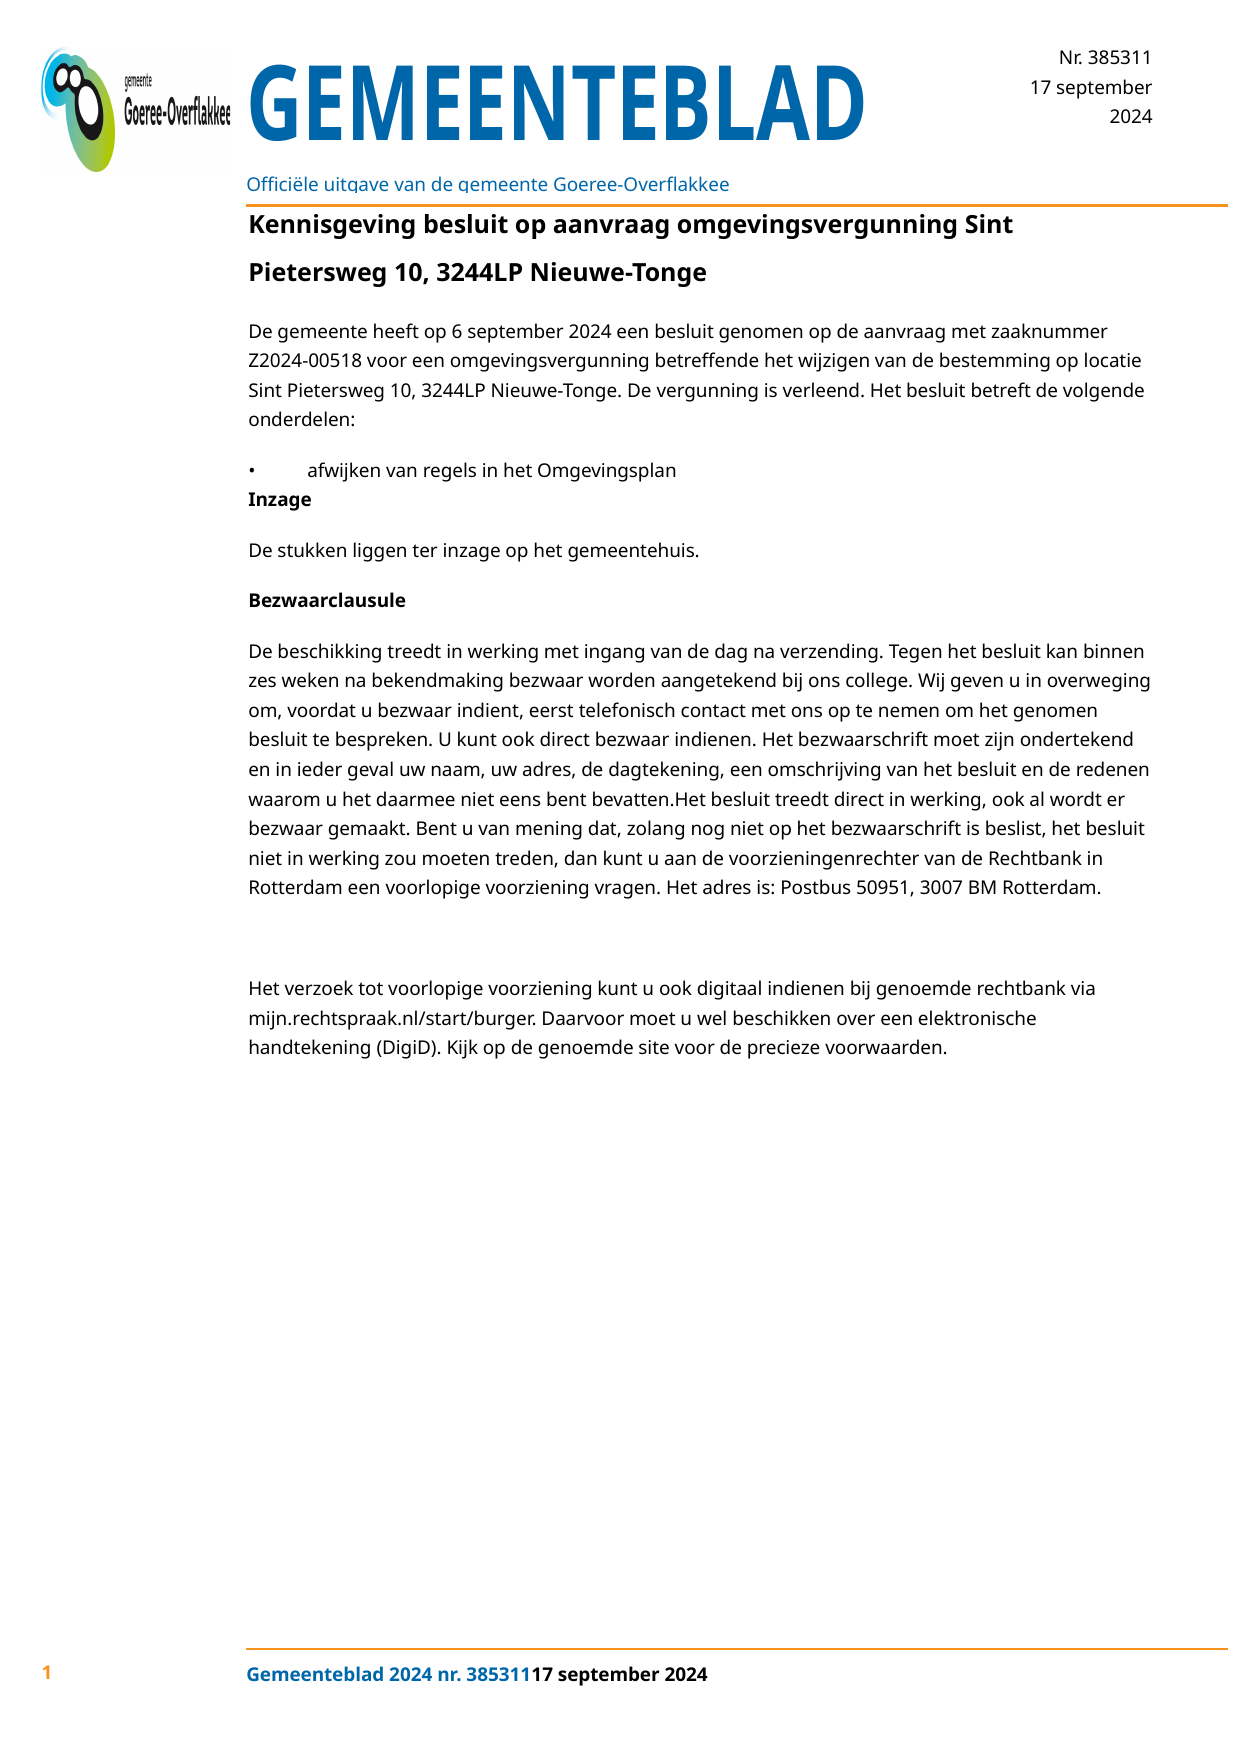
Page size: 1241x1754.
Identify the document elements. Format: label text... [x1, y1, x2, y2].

text Inzage [248, 487, 1152, 512]
text Kennisgeving besluit op aanvraag omgevingsvergunning Sint Pietersweg 10, 3244LP Nieuwe-Tonge [248, 207, 1152, 288]
text Bezwaarclausule [248, 587, 1152, 613]
text De stukken liggen ter inzage op het gemeentehuis. [248, 537, 1152, 563]
list afwijken van regels in het Omgevingsplan [248, 457, 1152, 483]
text De beschikking treedt in werking met ingang van de dag na verzending. Tegen het besluit kan binnen zes weken na bekendmaking bezwaar worden aangetekend bij ons college. Wij geven u in overweging om, voordat u bezwaar indient, eerst telefonisch contact met ons op te nemen om het genomen besluit te bespreken. U kunt ook direct bezwaar indienen. Het bezwaarschrift moet zijn ondertekend en in ieder geval uw naam, uw adres, de dagtekening, een omschrijving van het besluit en de redenen waarom u het daarmee niet eens bent bevatten.Het besluit treedt direct in werking, ook al wordt er bezwaar gemaakt. Bent u van mening dat, zolang nog niet op het bezwaarschrift is beslist, het besluit niet in werking zou moeten treden, dan kunt u aan de voorzieningenrechter van de Rechtbank in Rotterdam een voorlopige voorziening vragen. Het adres is: Postbus 50951, 3007 BM Rotterdam. [248, 638, 1152, 900]
picture [41, 47, 231, 172]
text De gemeente heeft op 6 september 2024 een besluit genomen op de aanvraag met zaaknummer Z2024-00518 voor een omgevingsvergunning betreffende het wijzigen van de bestemming op locatie Sint Pietersweg 10, 3244LP Nieuwe-Tonge. De vergunning is verleend. Het besluit betreft de volgende onderdelen: [248, 318, 1152, 432]
text Het verzoek tot voorlopige voorziening kunt u ook digitaal indienen bij genoemde rechtbank via mijn.rechtspraak.nl/start/burger. Daarvoor moet u wel beschikken over een elektronische handtekening (DigiD). Kijk op de genoemde site voor de precieze voorwaarden. [248, 975, 1152, 1060]
